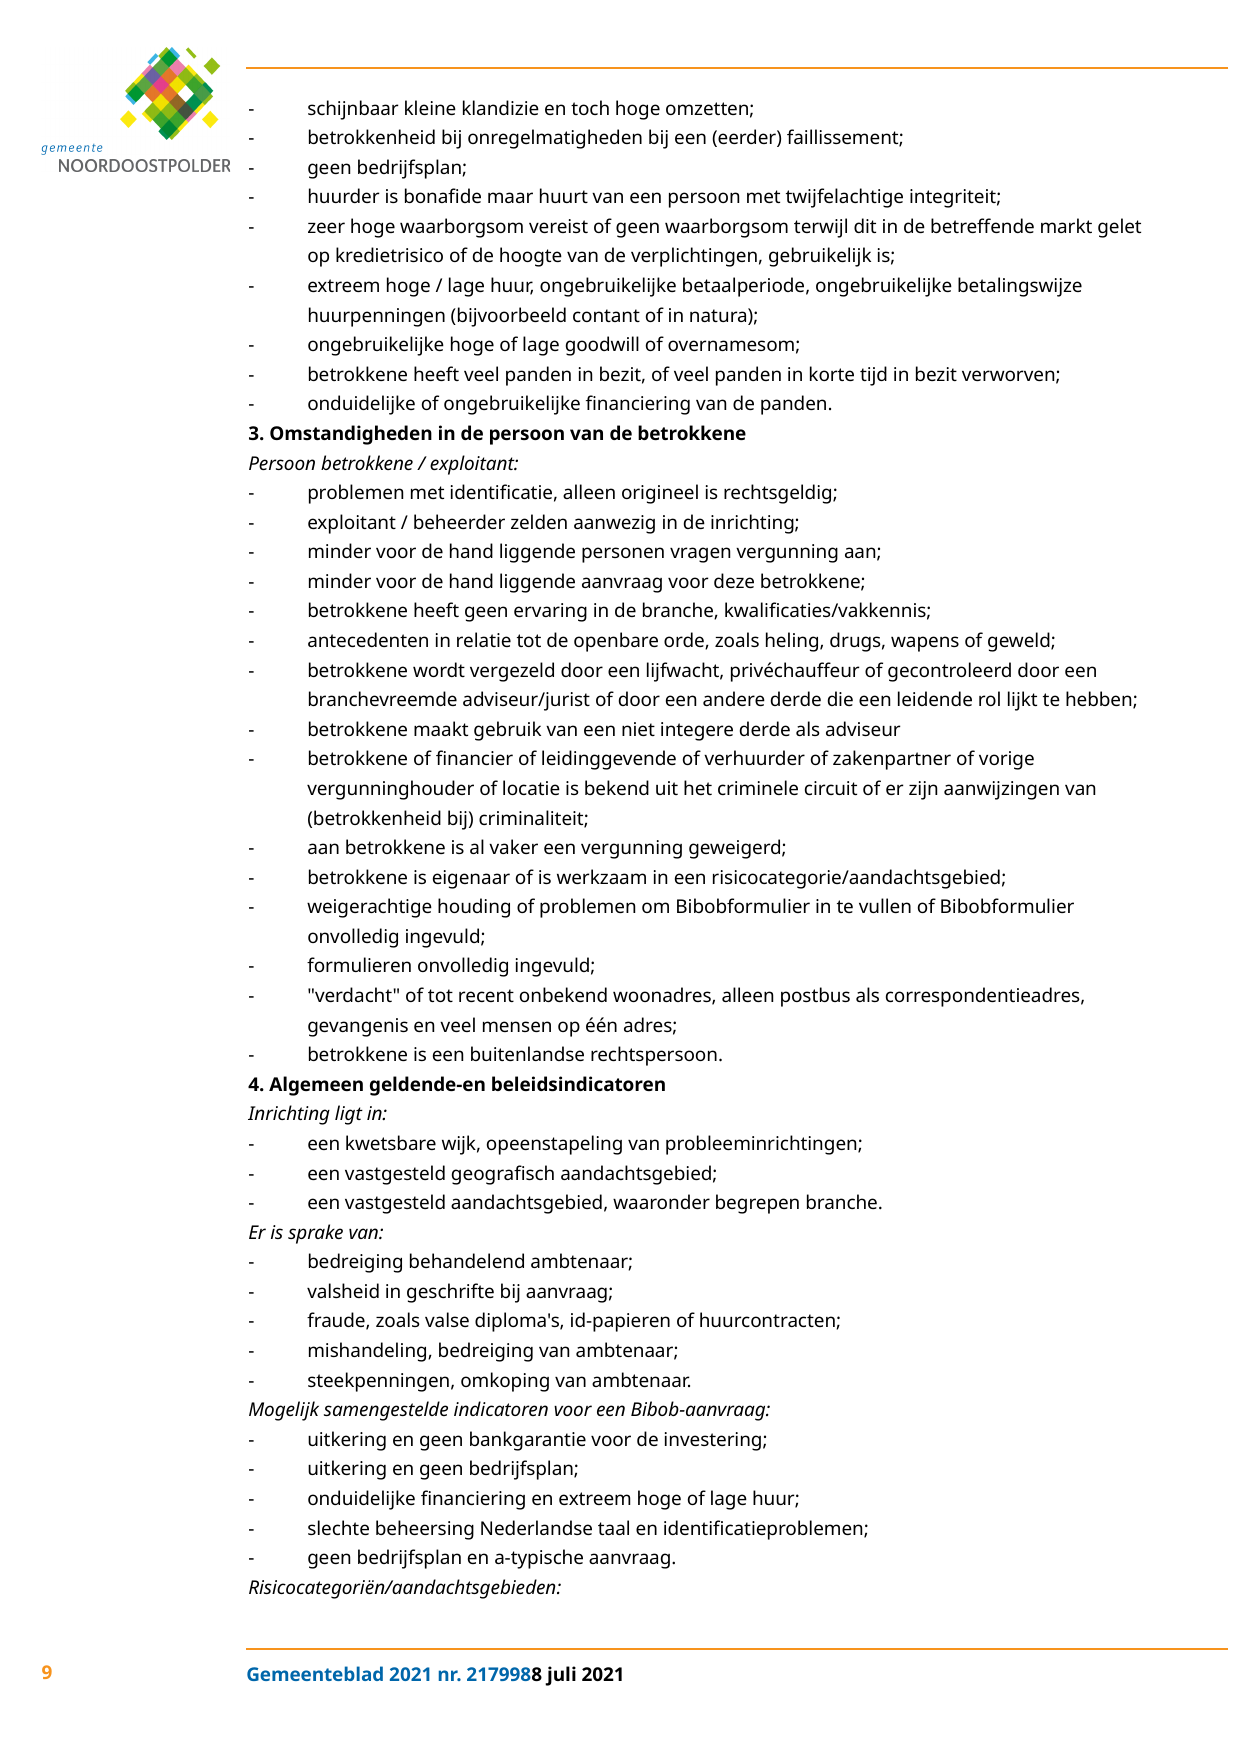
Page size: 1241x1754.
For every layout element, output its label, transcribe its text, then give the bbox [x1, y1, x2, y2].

list schijnbaar kleine klandizie en toch hoge omzetten; [248, 95, 1152, 121]
list betrokkene maakt gebruik van een niet integere derde als adviseur [248, 716, 1152, 742]
list exploitant / beheerder zelden aanwezig in de inrichting; [248, 509, 1152, 535]
list slechte beheersing Nederlandse taal en identificatieproblemen; [248, 1515, 1152, 1541]
list formulieren onvolledig ingevuld; [248, 953, 1152, 978]
list aan betrokkene is al vaker een vergunning geweigerd; [248, 834, 1152, 860]
list onduidelijke financiering en extreem hoge of lage huur; [248, 1485, 1152, 1511]
list zeer hoge waarborgsom vereist of geen waarborgsom terwijl dit in de betreffende markt gelet op kredietrisico of de hoogte van de verplichtingen, gebruikelijk is; [248, 213, 1152, 268]
list onduidelijke of ongebruikelijke financiering van de panden. [248, 391, 1152, 416]
list betrokkenheid bij onregelmatigheden bij een (eerder) faillissement; [248, 124, 1152, 150]
list problemen met identificatie, alleen origineel is rechtsgeldig; [248, 479, 1152, 505]
text Er is sprake van: [248, 1219, 1152, 1245]
list betrokkene heeft veel panden in bezit, of veel panden in korte tijd in bezit verworven; [248, 361, 1152, 387]
list een vastgesteld aandachtsgebied, waaronder begrepen branche. [248, 1189, 1152, 1215]
list een kwetsbare wijk, opeenstapeling van probleeminrichtingen; [248, 1130, 1152, 1156]
list "verdacht" of tot recent onbekend woonadres, alleen postbus als correspondentieadres, gevangenis en veel mensen op één adres; [248, 982, 1152, 1038]
list uitkering en geen bankgarantie voor de investering; [248, 1426, 1152, 1452]
list ongebruikelijke hoge of lage goodwill of overnamesom; [248, 331, 1152, 357]
list antecedenten in relatie tot de openbare orde, zoals heling, drugs, wapens of geweld; [248, 627, 1152, 653]
text 3. Omstandigheden in de persoon van de betrokkene [248, 420, 1152, 446]
text Persoon betrokkene / exploitant: [248, 450, 1152, 476]
text Risicocategoriën/aandachtsgebieden: [248, 1574, 1152, 1600]
list minder voor de hand liggende aanvraag voor deze betrokkene; [248, 568, 1152, 594]
list minder voor de hand liggende personen vragen vergunning aan; [248, 538, 1152, 564]
list mishandeling, bedreiging van ambtenaar; [248, 1337, 1152, 1363]
list geen bedrijfsplan; [248, 154, 1152, 180]
text 4. Algemeen geldende-en beleidsindicatoren [248, 1071, 1152, 1097]
list extreem hoge / lage huur, ongebruikelijke betaalperiode, ongebruikelijke betalingswijze huurpenningen (bijvoorbeeld contant of in natura); [248, 272, 1152, 328]
list een vastgesteld geografisch aandachtsgebied; [248, 1160, 1152, 1186]
list valsheid in geschrifte bij aanvraag; [248, 1278, 1152, 1304]
picture [41, 47, 231, 172]
list steekpenningen, omkoping van ambtenaar. [248, 1367, 1152, 1393]
list betrokkene of financier of leidinggevende of verhuurder of zakenpartner of vorige vergunninghouder of locatie is bekend uit het criminele circuit of er zijn aanwijzingen van (betrokkenheid bij) criminaliteit; [248, 746, 1152, 831]
list uitkering en geen bedrijfsplan; [248, 1456, 1152, 1481]
list betrokkene is een buitenlandse rechtspersoon. [248, 1041, 1152, 1067]
list betrokkene wordt vergezeld door een lijfwacht, privéchauffeur of gecontroleerd door een branchevreemde adviseur/jurist of door een andere derde die een leidende rol lijkt te hebben; [248, 657, 1152, 712]
list betrokkene is eigenaar of is werkzaam in een risicocategorie/aandachtsgebied; [248, 864, 1152, 890]
list bedreiging behandelend ambtenaar; [248, 1248, 1152, 1274]
text Inrichting ligt in: [248, 1101, 1152, 1126]
text Mogelijk samengestelde indicatoren voor een Bibob-aanvraag: [248, 1396, 1152, 1422]
list weigerachtige houding of problemen om Bibobformulier in te vullen of Bibobformulier onvolledig ingevuld; [248, 893, 1152, 949]
list fraude, zoals valse diploma's, id-papieren of huurcontracten; [248, 1308, 1152, 1333]
list geen bedrijfsplan en a-typische aanvraag. [248, 1544, 1152, 1570]
list huurder is bonafide maar huurt van een persoon met twijfelachtige integriteit; [248, 183, 1152, 209]
list betrokkene heeft geen ervaring in de branche, kwalificaties/vakkennis; [248, 598, 1152, 623]
